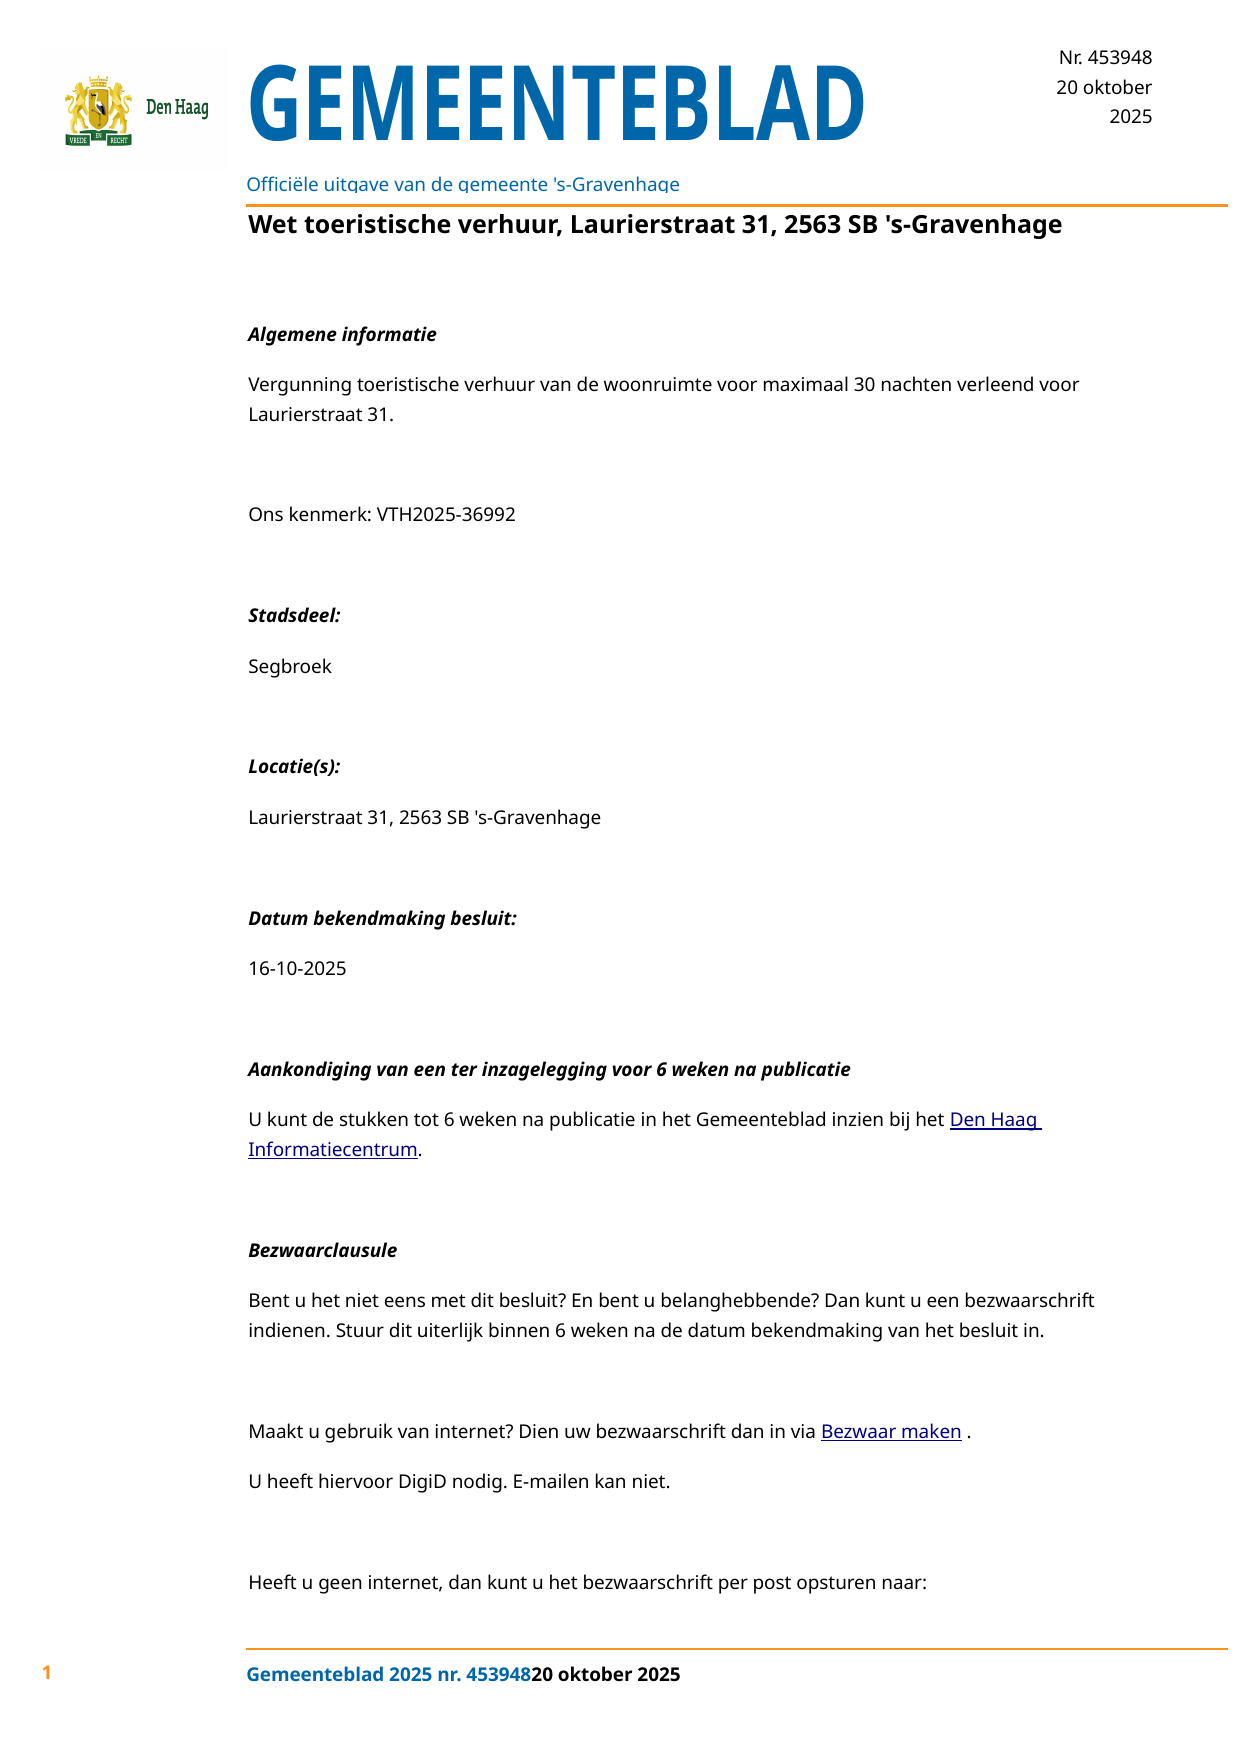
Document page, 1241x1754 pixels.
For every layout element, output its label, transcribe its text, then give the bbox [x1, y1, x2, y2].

text Stadsdeel: [248, 602, 1152, 628]
text Bent u het niet eens met dit besluit? En bent u belanghebbende? Dan kunt u een bezwaarschrift indienen. Stuur dit uiterlijk binnen 6 weken na de datum bekendmaking van het besluit in. [248, 1287, 1152, 1343]
text Datum bekendmaking besluit: [248, 905, 1152, 931]
text U heeft hiervoor DigiD nodig. E-mailen kan niet. [248, 1468, 1152, 1494]
text Locatie(s): [248, 754, 1152, 779]
text Wet toeristische verhuur, Laurierstraat 31, 2563 SB 's-Gravenhage [248, 207, 1152, 241]
picture [41, 47, 231, 172]
text Ons kenmerk: VTH2025-36992 [248, 502, 1152, 527]
text Bezwaarclausule [248, 1237, 1152, 1263]
text Laurierstraat 31, 2563 SB 's-Gravenhage [248, 804, 1152, 830]
text Algemene informatie [248, 321, 1152, 346]
text Heeft u geen internet, dan kunt u het bezwaarschrift per post opsturen naar: [248, 1569, 1152, 1595]
text U kunt de stukken tot 6 weken na publicatie in het Gemeenteblad inzien bij het Den Haag Informatiecentrum. [248, 1107, 1152, 1162]
text Vergunning toeristische verhuur van de woonruimte voor maximaal 30 nachten verleend voor Laurierstraat 31. [248, 371, 1152, 426]
text Segbroek [248, 653, 1152, 678]
text Aankondiging van een ter inzagelegging voor 6 weken na publicatie [248, 1056, 1152, 1082]
text 16-10-2025 [248, 955, 1152, 981]
text Maakt u gebruik van internet? Dien uw bezwaarschrift dan in via Bezwaar maken . [248, 1418, 1152, 1443]
